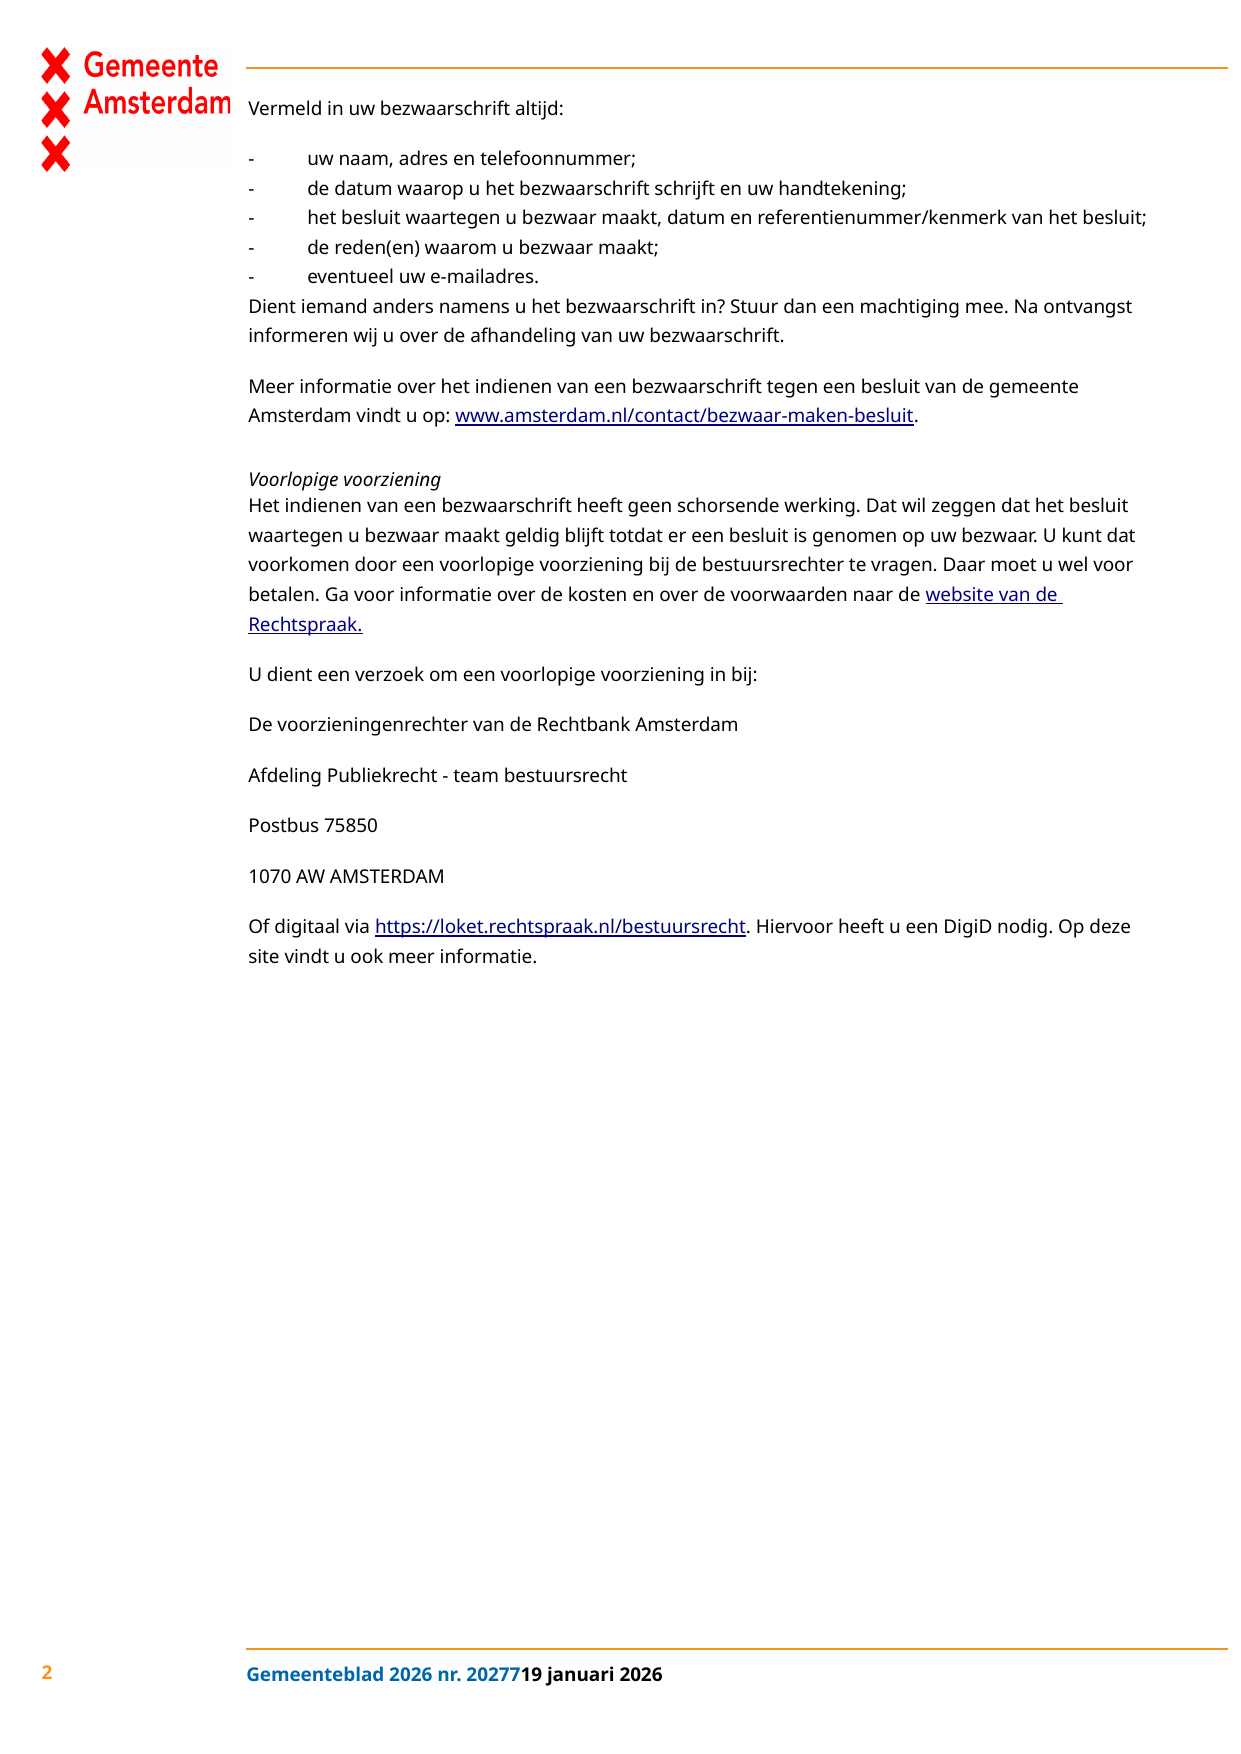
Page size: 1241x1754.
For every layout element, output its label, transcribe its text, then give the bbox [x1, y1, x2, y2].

text Voorlopige voorziening [248, 467, 1152, 492]
text Afdeling Publiekrecht - team bestuursrecht [248, 762, 1152, 788]
text Vermeld in uw bezwaarschrift altijd: [248, 95, 1152, 121]
text U dient een verzoek om een voorlopige voorziening in bij: [248, 661, 1152, 687]
list de datum waarop u het bezwaarschrift schrijft en uw handtekening; [248, 175, 1152, 201]
text 1070 AW AMSTERDAM [248, 863, 1152, 888]
text Of digitaal via https://loket.rechtspraak.nl/bestuursrecht. Hiervoor heeft u een DigiD nodig. Op deze site vindt u ook meer informatie. [248, 913, 1152, 968]
list eventueel uw e-mailadres. [248, 263, 1152, 289]
text Meer informatie over het indienen van een bezwaarschrift tegen een besluit van de gemeente Amsterdam vindt u op: www.amsterdam.nl/contact/bezwaar-maken-besluit. [248, 373, 1152, 428]
text Het indienen van een bezwaarschrift heeft geen schorsende werking. Dat wil zeggen dat het besluit waartegen u bezwaar maakt geldig blijft totdat er een besluit is genomen op uw bezwaar. U kunt dat voorkomen door een voorlopige voorziening bij de bestuursrechter te vragen. Daar moet u wel voor betalen. Ga voor informatie over de kosten en over de voorwaarden naar de website van de Rechtspraak. [248, 492, 1152, 636]
text De voorzieningenrechter van de Rechtbank Amsterdam [248, 712, 1152, 737]
text Postbus 75850 [248, 812, 1152, 838]
text Dient iemand anders namens u het bezwaarschrift in? Stuur dan een machtiging mee. Na ontvangst informeren wij u over de afhandeling van uw bezwaarschrift. [248, 293, 1152, 348]
list de reden(en) waarom u bezwaar maakt; [248, 234, 1152, 260]
list uw naam, adres en telefoonnummer; [248, 145, 1152, 171]
picture [41, 47, 231, 172]
list het besluit waartegen u bezwaar maakt, datum en referentienummer/kenmerk van het besluit; [248, 204, 1152, 230]
